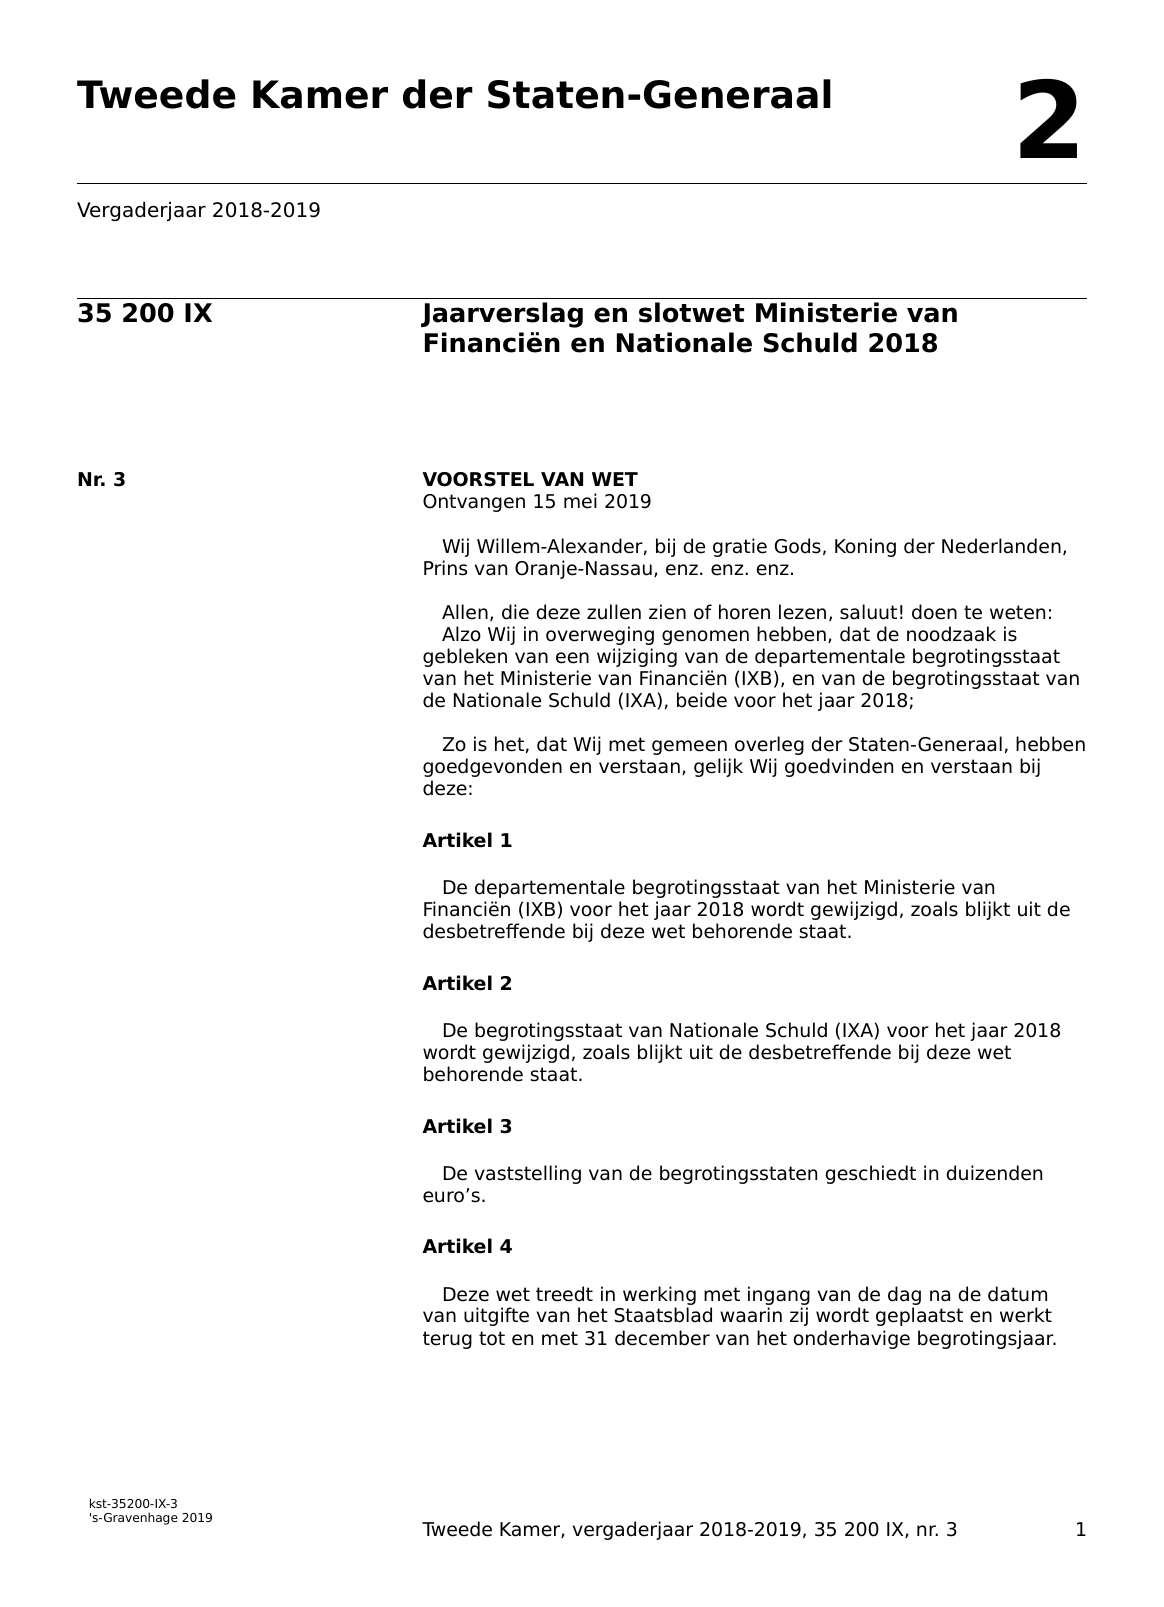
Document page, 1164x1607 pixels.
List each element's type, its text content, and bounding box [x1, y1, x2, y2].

text Zo is het, dat Wij met gemeen overleg der Staten-Generaal, hebben goedgevonden en verstaan, gelijk Wij goedvinden en verstaan bij deze: [422, 734, 1087, 800]
text De begrotingsstaat van Nationale Schuld (IXA) voor het jaar 2018 wordt gewijzigd, zoals blijkt uit de desbetreffende bij deze wet behorende staat. [422, 1019, 1087, 1086]
table_header 2 [886, 59, 1087, 183]
text Alzo Wij in overweging genomen hebben, dat de noodzaak is gebleken van een wijziging van de departementale begrotingsstaat van het Ministerie van Financiën (IXB), en van de begrotingsstaat van de Nationale Schuld (IXA), beide voor het jaar 2018; [422, 624, 1087, 712]
subtitle Artikel 4 [422, 1236, 1087, 1258]
subtitle Nr. 3 VOORSTEL VAN WET [77, 469, 1087, 491]
table_header Tweede Kamer der Staten-Generaal [77, 59, 886, 183]
text Deze wet treedt in werking met ingang van de dag na de datum van uitgifte van het Staatsblad waarin zij wordt geplaatst en werkt terug tot en met 31 december van het onderhavige begrotingsjaar. [422, 1283, 1087, 1349]
table_cell Vergaderjaar 2018-2019 [77, 184, 1087, 298]
text kst-35200-IX-3 [88, 1497, 323, 1511]
text Ontvangen 15 mei 2019 [422, 491, 1087, 513]
subtitle Artikel 1 [422, 830, 1087, 852]
subtitle Artikel 2 [422, 973, 1087, 994]
subtitle Artikel 3 [422, 1116, 1087, 1137]
text De vaststelling van de begrotingsstaten geschiedt in duizenden euro’s. [422, 1162, 1087, 1206]
text Wij Willem-Alexander, bij de gratie Gods, Koning der Nederlanden, Prins van Oranje-Nassau, enz. enz. enz. [422, 536, 1087, 579]
text De departementale begrotingsstaat van het Ministerie van Financiën (IXB) voor het jaar 2018 wordt gewijzigd, zoals blijkt uit de desbetreffende bij deze wet behorende staat. [422, 877, 1087, 943]
text Allen, die deze zullen zien of horen lezen, saluut! doen te weten: [422, 602, 1087, 624]
text 's-Gravenhage 2019 [88, 1511, 323, 1525]
subtitle 35 200 IX Jaarverslag en slotwet Ministerie van Financiën en Nationale Schuld 2018 [77, 299, 1087, 358]
